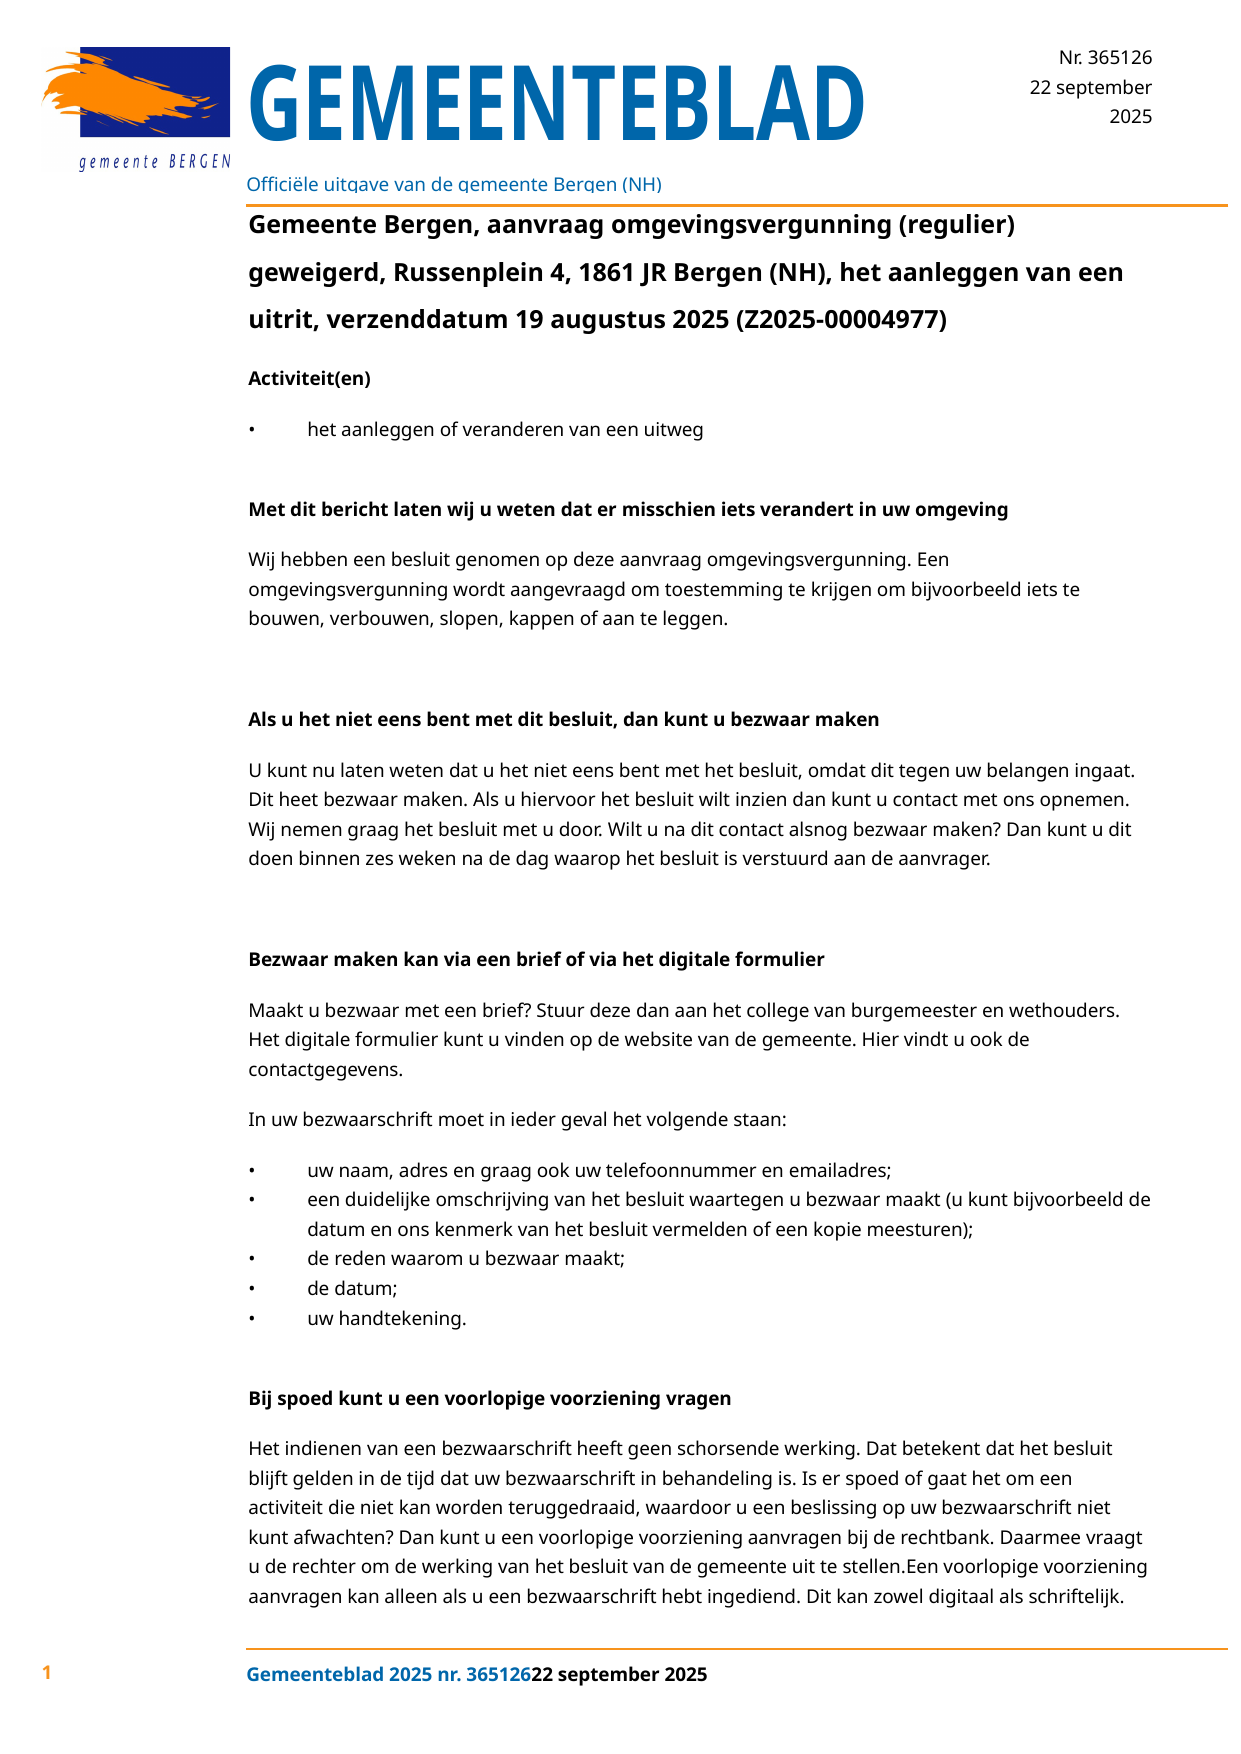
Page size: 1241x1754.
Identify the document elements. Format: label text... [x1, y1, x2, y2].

text Bij spoed kunt u een voorlopige voorziening vragen [248, 1385, 1152, 1410]
list uw naam, adres en graag ook uw telefoonnummer en emailadres; [248, 1157, 1152, 1182]
text Bezwaar maken kan via een brief of via het digitale formulier [248, 946, 1152, 972]
picture [41, 47, 231, 172]
text Gemeente Bergen, aanvraag omgevingsvergunning (regulier) geweigerd, Russenplein 4, 1861 JR Bergen (NH), het aanleggen van een uitrit, verzenddatum 19 augustus 2025 (Z2025-00004977) [248, 207, 1152, 336]
list het aanleggen of veranderen van een uitweg [248, 416, 1152, 442]
list de datum; [248, 1275, 1152, 1301]
list uw handtekening. [248, 1305, 1152, 1330]
text Wij hebben een besluit genomen op deze aanvraag omgevingsvergunning. Een omgevingsvergunning wordt aangevraagd om toestemming te krijgen om bijvoorbeeld iets te bouwen, verbouwen, slopen, kappen of aan te leggen. [248, 546, 1152, 631]
text Maakt u bezwaar met een brief? Stuur deze dan aan het college van burgemeester en wethouders. Het digitale formulier kunt u vinden op de website van de gemeente. Hier vindt u ook de contactgegevens. [248, 997, 1152, 1082]
list een duidelijke omschrijving van het besluit waartegen u bezwaar maakt (u kunt bijvoorbeeld de datum en ons kenmerk van het besluit vermelden of een kopie meesturen); [248, 1186, 1152, 1242]
text Met dit bericht laten wij u weten dat er misschien iets verandert in uw omgeving [248, 496, 1152, 522]
text Als u het niet eens bent met dit besluit, dan kunt u bezwaar maken [248, 706, 1152, 732]
text U kunt nu laten weten dat u het niet eens bent met het besluit, omdat dit tegen uw belangen ingaat. Dit heet bezwaar maken. Als u hiervoor het besluit wilt inzien dan kunt u contact met ons opnemen. Wij nemen graag het besluit met u door. Wilt u na dit contact alsnog bezwaar maken? Dan kunt u dit doen binnen zes weken na de dag waarop het besluit is verstuurd aan de aanvrager. [248, 757, 1152, 871]
text In uw bezwaarschrift moet in ieder geval het volgende staan: [248, 1106, 1152, 1132]
list de reden waarom u bezwaar maakt; [248, 1246, 1152, 1271]
text Activiteit(en) [248, 366, 1152, 391]
text Het indienen van een bezwaarschrift heeft geen schorsende werking. Dat betekent dat het besluit blijft gelden in de tijd dat uw bezwaarschrift in behandeling is. Is er spoed of gaat het om een activiteit die niet kan worden teruggedraaid, waardoor u een beslissing op uw bezwaarschrift niet kunt afwachten? Dan kunt u een voorlopige voorziening aanvragen bij de rechtbank. Daarmee vraagt u de rechter om de werking van het besluit van de gemeente uit te stellen.Een voorlopige voorziening aanvragen kan alleen als u een bezwaarschrift hebt ingediend. Dit kan zowel digitaal als schriftelijk. [248, 1435, 1152, 1609]
